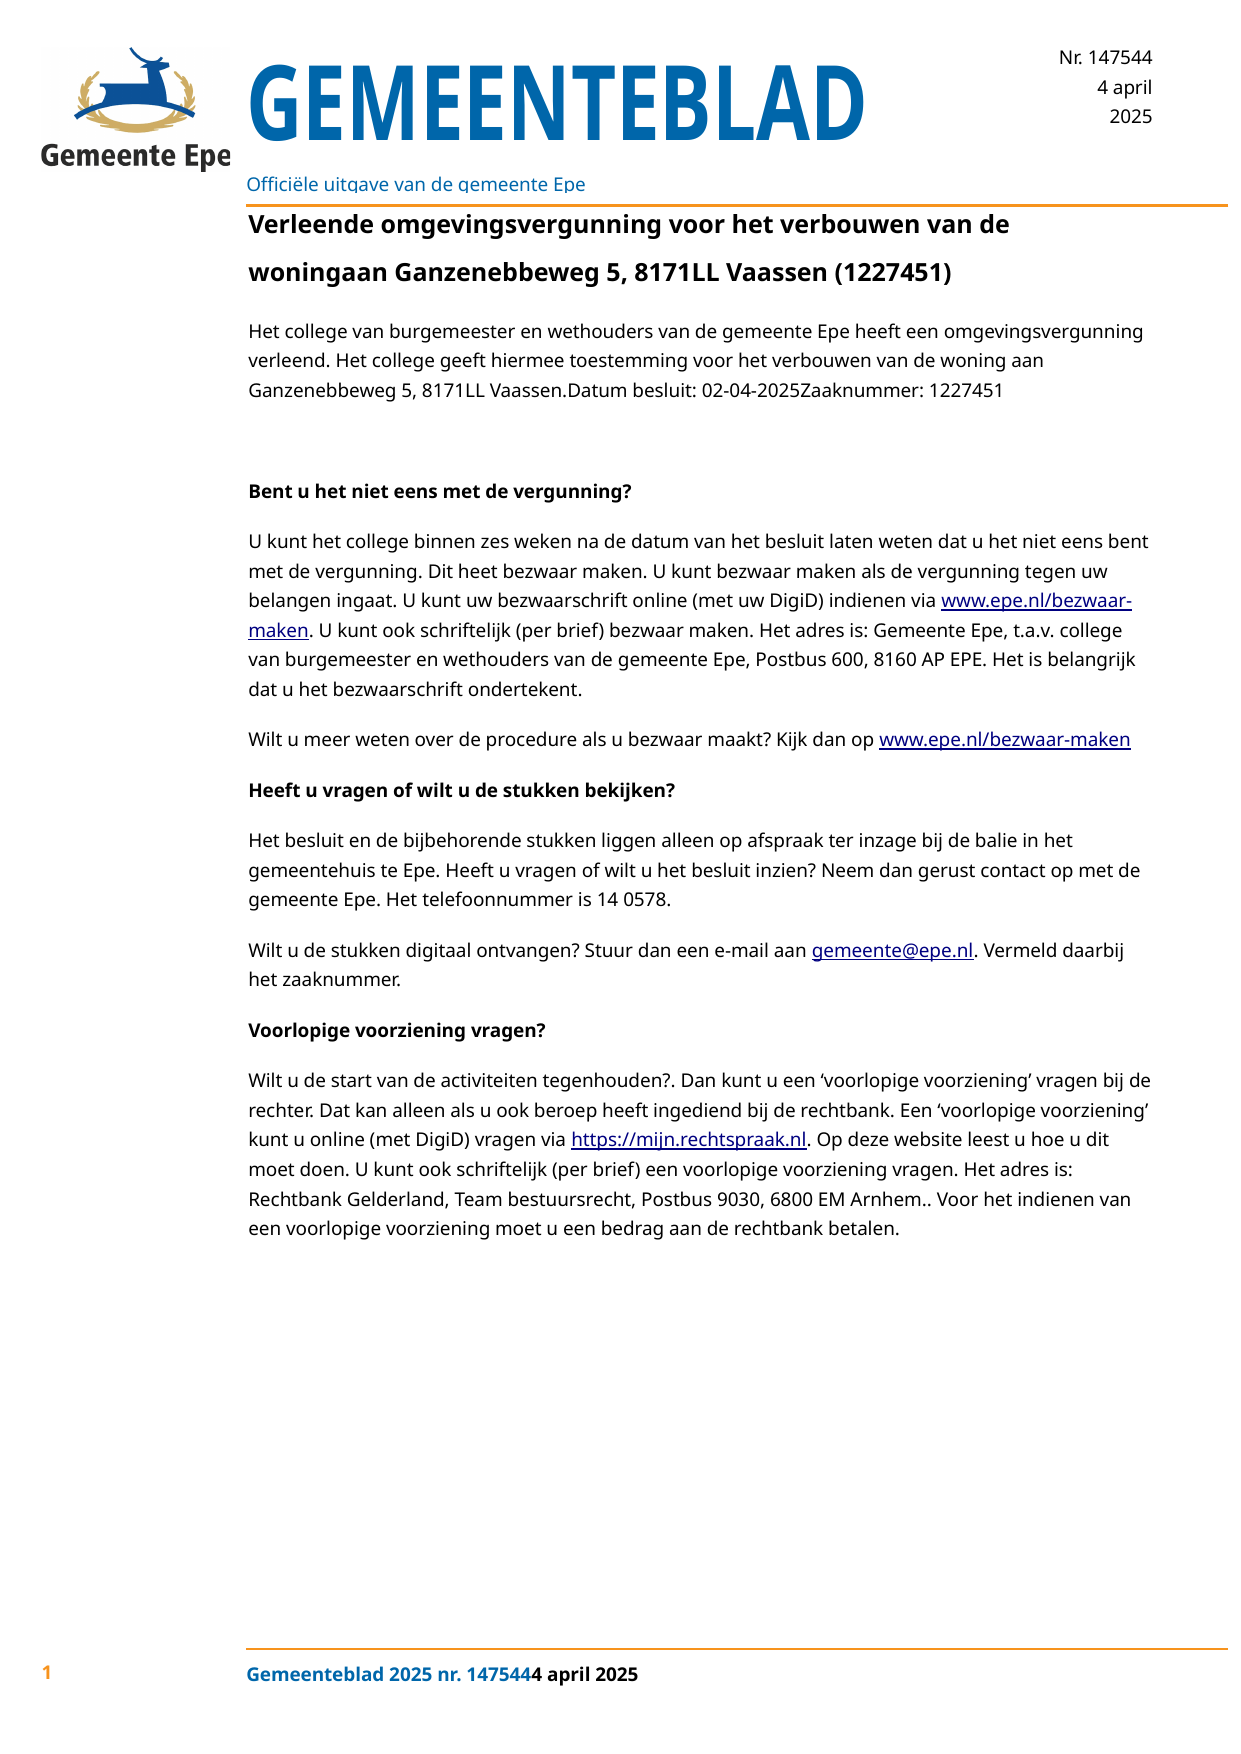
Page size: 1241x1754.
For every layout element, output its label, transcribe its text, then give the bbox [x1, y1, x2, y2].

text Heeft u vragen of wilt u de stukken bekijken? [248, 777, 1152, 803]
text Wilt u de start van de activiteiten tegenhouden?. Dan kunt u een ‘voorlopige voorziening’ vragen bij de rechter. Dat kan alleen als u ook beroep heeft ingediend bij de rechtbank. Een ‘voorlopige voorziening’ kunt u online (met DigiD) vragen via https://mijn.rechtspraak.nl. Op deze website leest u hoe u dit moet doen. U kunt ook schriftelijk (per brief) een voorlopige voorziening vragen. Het adres is: Rechtbank Gelderland, Team bestuursrecht, Postbus 9030, 6800 EM Arnhem.. Voor het indienen van een voorlopige voorziening moet u een bedrag aan de rechtbank betalen. [248, 1067, 1152, 1241]
text Verleende omgevingsvergunning voor het verbouwen van de woningaan Ganzenebbeweg 5, 8171LL Vaassen (1227451) [248, 207, 1152, 288]
text Wilt u de stukken digitaal ontvangen? Stuur dan een e-mail aan gemeente@epe.nl. Vermeld daarbij het zaaknummer. [248, 937, 1152, 992]
text Wilt u meer weten over de procedure als u bezwaar maakt? Kijk dan op www.epe.nl/bezwaar-maken [248, 727, 1152, 752]
text Het college van burgemeester en wethouders van de gemeente Epe heeft een omgevingsvergunning verleend. Het college geeft hiermee toestemming voor het verbouwen van de woning aan Ganzenebbeweg 5, 8171LL Vaassen.Datum besluit: 02-04-2025Zaaknummer: 1227451 [248, 318, 1152, 403]
text Bent u het niet eens met de vergunning? [248, 478, 1152, 504]
picture [41, 47, 231, 172]
text Het besluit en de bijbehorende stukken liggen alleen op afspraak ter inzage bij de balie in het gemeentehuis te Epe. Heeft u vragen of wilt u het besluit inzien? Neem dan gerust contact op met de gemeente Epe. Het telefoonnummer is 14 0578. [248, 827, 1152, 912]
text U kunt het college binnen zes weken na de datum van het besluit laten weten dat u het niet eens bent met de vergunning. Dit heet bezwaar maken. U kunt bezwaar maken als de vergunning tegen uw belangen ingaat. U kunt uw bezwaarschrift online (met uw DigiD) indienen via www.epe.nl/bezwaar-maken. U kunt ook schriftelijk (per brief) bezwaar maken. Het adres is: Gemeente Epe, t.a.v. college van burgemeester en wethouders van de gemeente Epe, Postbus 600, 8160 AP EPE. Het is belangrijk dat u het bezwaarschrift ondertekent. [248, 528, 1152, 702]
text Voorlopige voorziening vragen? [248, 1017, 1152, 1043]
